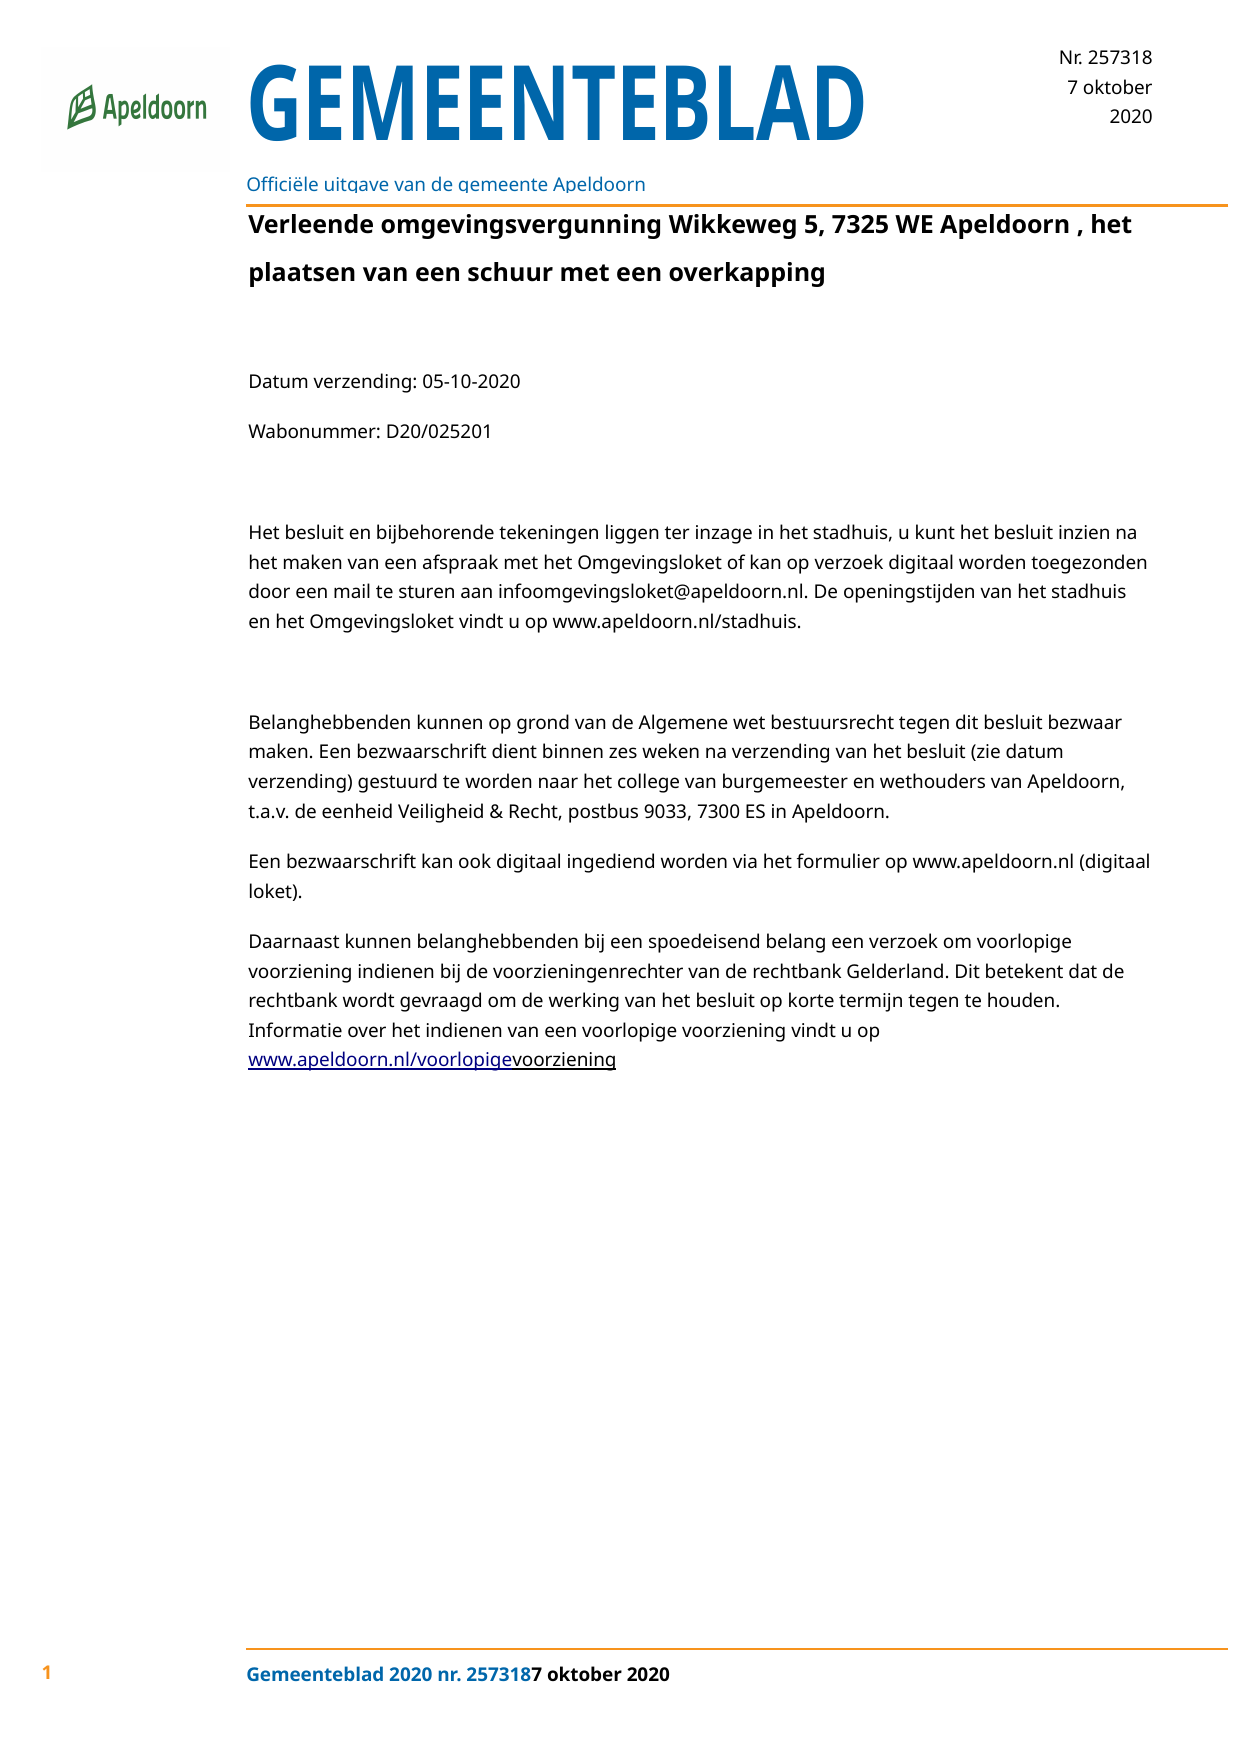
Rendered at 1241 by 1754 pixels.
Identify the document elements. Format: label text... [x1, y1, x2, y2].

text Daarnaast kunnen belanghebbenden bij een spoedeisend belang een verzoek om voorlopige voorziening indienen bij de voorzieningenrechter van de rechtbank Gelderland. Dit betekent dat de rechtbank wordt gevraagd om de werking van het besluit op korte termijn tegen te houden. Informatie over het indienen van een voorlopige voorziening vindt u op www.apeldoorn.nl/voorlopigevoorziening [248, 928, 1152, 1072]
picture [41, 47, 231, 172]
text Een bezwaarschrift kan ook digitaal ingediend worden via het formulier op www.apeldoorn.nl (digitaal loket). [248, 848, 1152, 904]
text Verleende omgevingsvergunning Wikkeweg 5, 7325 WE Apeldoorn , het plaatsen van een schuur met een overkapping [248, 207, 1152, 288]
text Datum verzending: 05-10-2020 [248, 368, 1152, 394]
text Wabonummer: D20/025201 [248, 419, 1152, 444]
text Het besluit en bijbehorende tekeningen liggen ter inzage in het stadhuis, u kunt het besluit inzien na het maken van een afspraak met het Omgevingsloket of kan op verzoek digitaal worden toegezonden door een mail te sturen aan infoomgevingsloket@apeldoorn.nl. De openingstijden van het stadhuis en het Omgevingsloket vindt u op www.apeldoorn.nl/stadhuis. [248, 519, 1152, 634]
text Belanghebbenden kunnen op grond van de Algemene wet bestuursrecht tegen dit besluit bezwaar maken. Een bezwaarschrift dient binnen zes weken na verzending van het besluit (zie datum verzending) gestuurd te worden naar het college van burgemeester en wethouders van Apeldoorn, t.a.v. de eenheid Veiligheid & Recht, postbus 9033, 7300 ES in Apeldoorn. [248, 709, 1152, 824]
